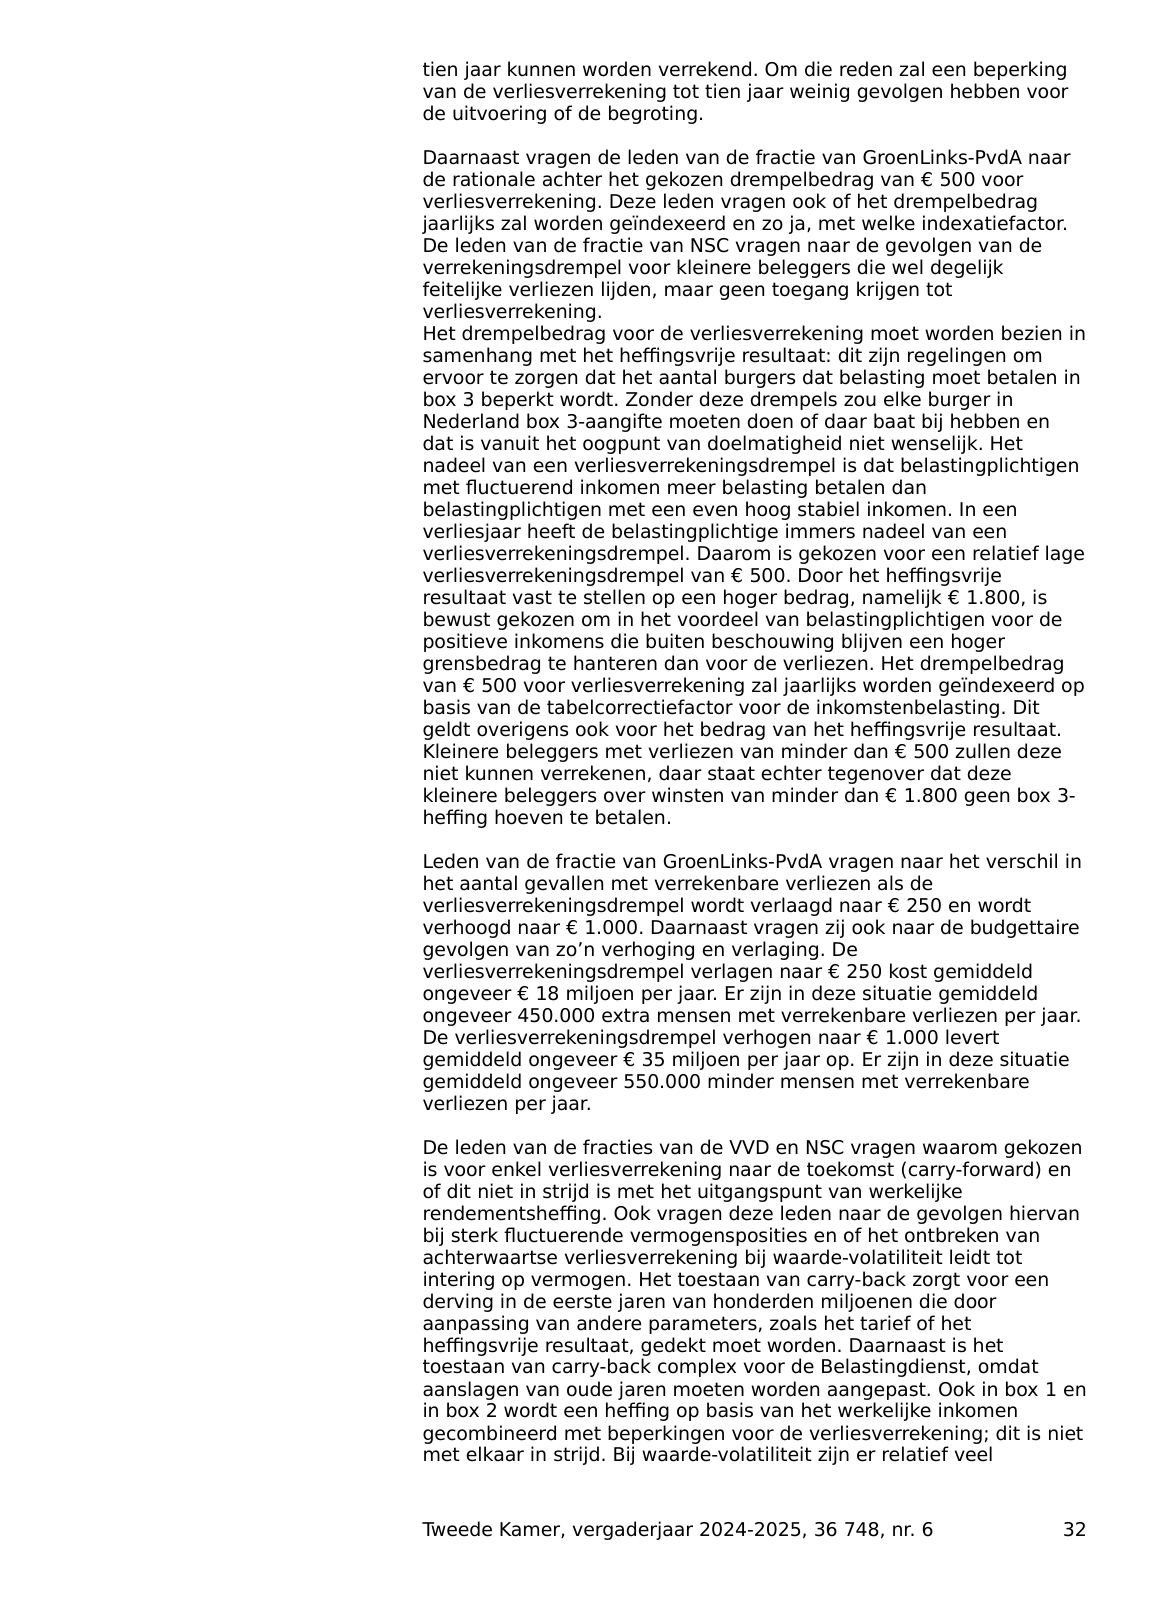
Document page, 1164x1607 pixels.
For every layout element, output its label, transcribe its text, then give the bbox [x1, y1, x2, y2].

text tien jaar kunnen worden verrekend. Om die reden zal een beperking van de verliesverrekening tot tien jaar weinig gevolgen hebben voor de uitvoering of de begroting. [422, 59, 1087, 125]
text Leden van de fractie van GroenLinks-PvdA vragen naar het verschil in het aantal gevallen met verrekenbare verliezen als de verliesverrekeningsdrempel wordt verlaagd naar € 250 en wordt verhoogd naar € 1.000. Daarnaast vragen zij ook naar de budgettaire gevolgen van zo’n verhoging en verlaging. De verliesverrekeningsdrempel verlagen naar € 250 kost gemiddeld ongeveer € 18 miljoen per jaar. Er zijn in deze situatie gemiddeld ongeveer 450.000 extra mensen met verrekenbare verliezen per jaar. De verliesverrekeningsdrempel verhogen naar € 1.000 levert gemiddeld ongeveer € 35 miljoen per jaar op. Er zijn in deze situatie gemiddeld ongeveer 550.000 minder mensen met verrekenbare verliezen per jaar. [422, 851, 1087, 1114]
text Daarnaast vragen de leden van de fractie van GroenLinks-PvdA naar de rationale achter het gekozen drempelbedrag van € 500 voor verliesverrekening. Deze leden vragen ook of het drempelbedrag jaarlijks zal worden geïndexeerd en zo ja, met welke indexatiefactor. De leden van de fractie van NSC vragen naar de gevolgen van de verrekeningsdrempel voor kleinere beleggers die wel degelijk feitelijke verliezen lijden, maar geen toegang krijgen tot verliesverrekening. [422, 147, 1087, 323]
text De leden van de fracties van de VVD en NSC vragen waarom gekozen is voor enkel verliesverrekening naar de toekomst (carry-forward) en of dit niet in strijd is met het uitgangspunt van werkelijke rendementsheffing. Ook vragen deze leden naar de gevolgen hiervan bij sterk fluctuerende vermogensposities en of het ontbreken van achterwaartse verliesverrekening bij waarde-volatiliteit leidt tot intering op vermogen. Het toestaan van carry-back zorgt voor een derving in de eerste jaren van honderden miljoenen die door aanpassing van andere parameters, zoals het tarief of het heffingsvrije resultaat, gedekt moet worden. Daarnaast is het toestaan van carry-back complex voor de Belastingdienst, omdat aanslagen van oude jaren moeten worden aangepast. Ook in box 1 en in box 2 wordt een heffing op basis van het werkelijke inkomen gecombineerd met beperkingen voor de verliesverrekening; dit is niet met elkaar in strijd. Bij waarde-volatiliteit zijn er relatief veel [422, 1137, 1087, 1466]
text Het drempelbedrag voor de verliesverrekening moet worden bezien in samenhang met het heffingsvrije resultaat: dit zijn regelingen om ervoor te zorgen dat het aantal burgers dat belasting moet betalen in box 3 beperkt wordt. Zonder deze drempels zou elke burger in Nederland box 3-aangifte moeten doen of daar baat bij hebben en dat is vanuit het oogpunt van doelmatigheid niet wenselijk. Het nadeel van een verliesverrekeningsdrempel is dat belastingplichtigen met fluctuerend inkomen meer belasting betalen dan belastingplichtigen met een even hoog stabiel inkomen. In een verliesjaar heeft de belastingplichtige immers nadeel van een verliesverrekeningsdrempel. Daarom is gekozen voor een relatief lage verliesverrekeningsdrempel van € 500. Door het heffingsvrije resultaat vast te stellen op een hoger bedrag, namelijk € 1.800, is bewust gekozen om in het voordeel van belastingplichtigen voor de positieve inkomens die buiten beschouwing blijven een hoger grensbedrag te hanteren dan voor de verliezen. Het drempelbedrag van € 500 voor verliesverrekening zal jaarlijks worden geïndexeerd op basis van de tabelcorrectiefactor voor de inkomstenbelasting. Dit geldt overigens ook voor het bedrag van het heffingsvrije resultaat. Kleinere beleggers met verliezen van minder dan € 500 zullen deze niet kunnen verrekenen, daar staat echter tegenover dat deze kleinere beleggers over winsten van minder dan € 1.800 geen box 3-heffing hoeven te betalen. [422, 323, 1087, 828]
